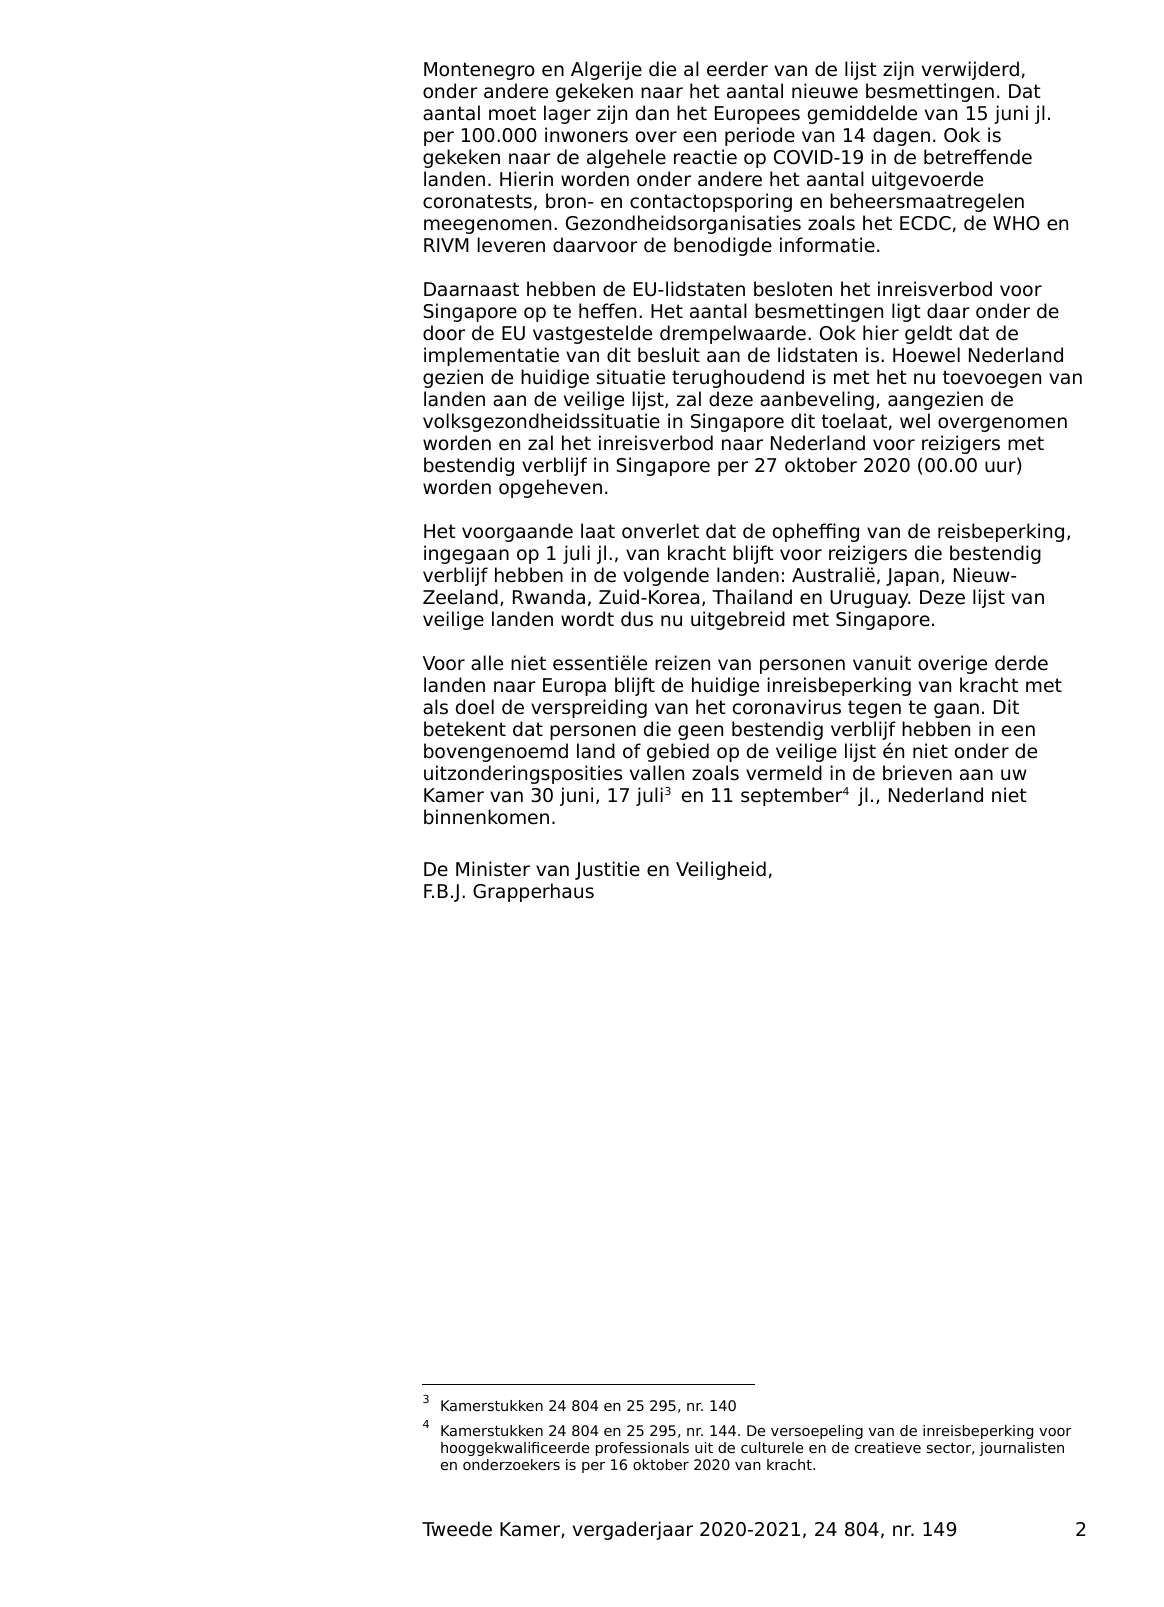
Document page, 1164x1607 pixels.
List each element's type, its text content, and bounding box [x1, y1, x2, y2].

text De Minister van Justitie en Veiligheid, F.B.J. Grapperhaus [422, 859, 1087, 903]
text Kamerstukken 24 804 en 25 295, nr. 144. De versoepeling van de inreisbeperking voor hooggekwalificeerde professionals uit de culturele en de creatieve sector, journalisten en onderzoekers is per 16 oktober 2020 van kracht. [422, 1418, 1087, 1474]
text Daarnaast hebben de EU-lidstaten besloten het inreisverbod voor Singapore op te heffen. Het aantal besmettingen ligt daar onder de door de EU vastgestelde drempelwaarde. Ook hier geldt dat de implementatie van dit besluit aan de lidstaten is. Hoewel Nederland gezien de huidige situatie terughoudend is met het nu toevoegen van landen aan de veilige lijst, zal deze aanbeveling, aangezien de volksgezondheidssituatie in Singapore dit toelaat, wel overgenomen worden en zal het inreisverbod naar Nederland voor reizigers met bestendig verblijf in Singapore per 27 oktober 2020 (00.00 uur) worden opgeheven. [422, 279, 1087, 499]
text Kamerstukken 24 804 en 25 295, nr. 140 [422, 1393, 1087, 1416]
text Het voorgaande laat onverlet dat de opheffing van de reisbeperking, ingegaan op 1 juli jl., van kracht blijft voor reizigers die bestendig verblijf hebben in de volgende landen: Australië, Japan, Nieuw-Zeeland, Rwanda, Zuid-Korea, Thailand en Uruguay. Deze lijst van veilige landen wordt dus nu uitgebreid met Singapore. [422, 521, 1087, 631]
text Voor alle niet essentiële reizen van personen vanuit overige derde landen naar Europa blijft de huidige inreisbeperking van kracht met als doel de verspreiding van het coronavirus tegen te gaan. Dit betekent dat personen die geen bestendig verblijf hebben in een bovengenoemd land of gebied op de veilige lijst én niet onder de uitzonderingsposities vallen zoals vermeld in de brieven aan uw Kamer van 30 juni, 17 juli en 11 september jl., Nederland niet binnenkomen. [422, 653, 1087, 829]
text Montenegro en Algerije die al eerder van de lijst zijn verwijderd, onder andere gekeken naar het aantal nieuwe besmettingen. Dat aantal moet lager zijn dan het Europees gemiddelde van 15 juni jl. per 100.000 inwoners over een periode van 14 dagen. Ook is gekeken naar de algehele reactie op COVID-19 in de betreffende landen. Hierin worden onder andere het aantal uitgevoerde coronatests, bron- en contactopsporing en beheersmaatregelen meegenomen. Gezondheidsorganisaties zoals het ECDC, de WHO en RIVM leveren daarvoor de benodigde informatie. [422, 59, 1087, 257]
